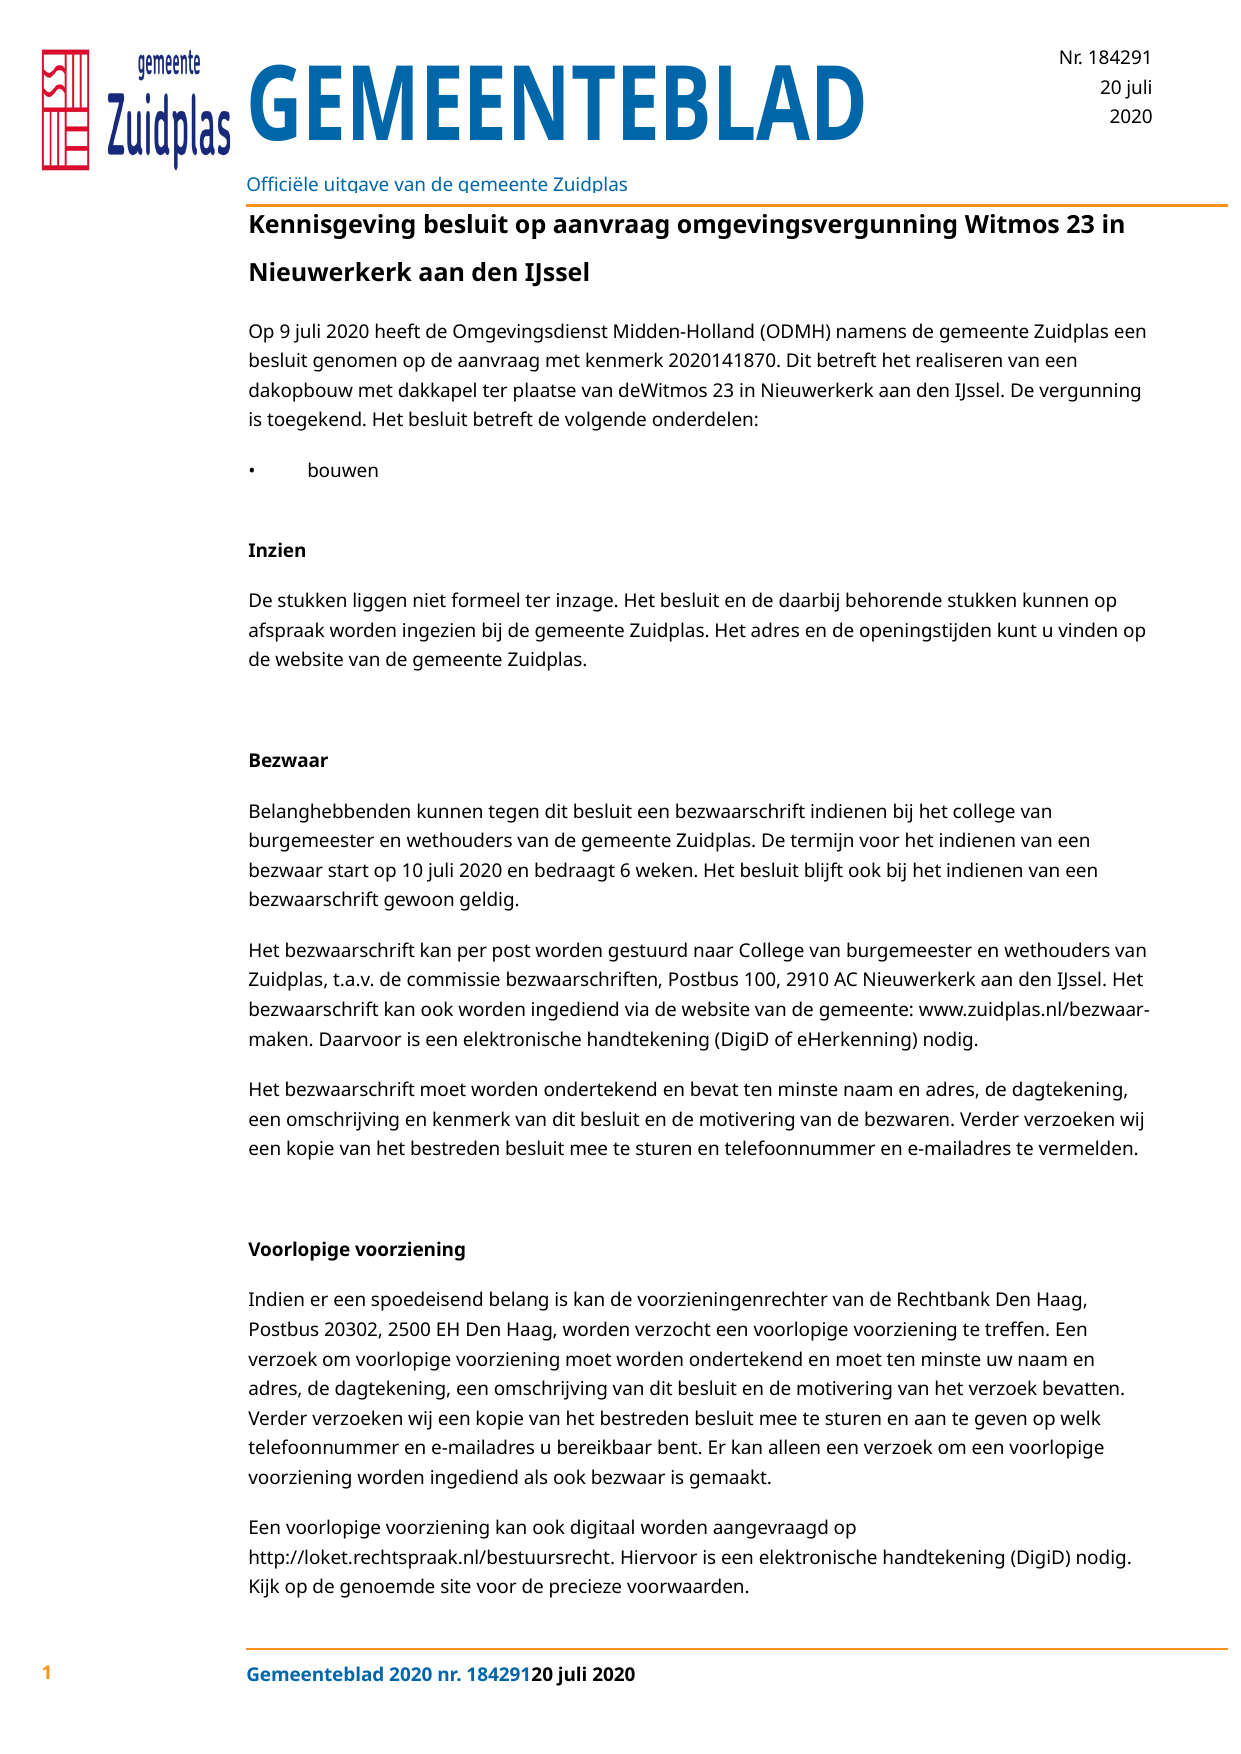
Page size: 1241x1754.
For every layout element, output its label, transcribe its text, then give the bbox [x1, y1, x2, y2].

text Indien er een spoedeisend belang is kan de voorzieningenrechter van de Rechtbank Den Haag, Postbus 20302, 2500 EH Den Haag, worden verzocht een voorlopige voorziening te treffen. Een verzoek om voorlopige voorziening moet worden ondertekend en moet ten minste uw naam en adres, de dagtekening, een omschrijving van dit besluit en de motivering van het verzoek bevatten. Verder verzoeken wij een kopie van het bestreden besluit mee te sturen en aan te geven op welk telefoonnummer en e-mailadres u bereikbaar bent. Er kan alleen een verzoek om een voorlopige voorziening worden ingediend als ook bezwaar is gemaakt. [248, 1287, 1152, 1490]
text Kennisgeving besluit op aanvraag omgevingsvergunning Witmos 23 in Nieuwerkerk aan den IJssel [248, 207, 1152, 288]
text Bezwaar [248, 747, 1152, 773]
text Een voorlopige voorziening kan ook digitaal worden aangevraagd op http://loket.rechtspraak.nl/bestuursrecht. Hiervoor is een elektronische handtekening (DigiD) nodig. Kijk op de genoemde site voor de precieze voorwaarden. [248, 1514, 1152, 1599]
text Voorlopige voorziening [248, 1236, 1152, 1262]
text Belanghebbenden kunnen tegen dit besluit een bezwaarschrift indienen bij het college van burgemeester en wethouders van de gemeente Zuidplas. De termijn voor het indienen van een bezwaar start op 10 juli 2020 en bedraagt 6 weken. Het besluit blijft ook bij het indienen van een bezwaarschrift gewoon geldig. [248, 798, 1152, 912]
text De stukken liggen niet formeel ter inzage. Het besluit en de daarbij behorende stukken kunnen op afspraak worden ingezien bij de gemeente Zuidplas. Het adres en de openingstijden kunt u vinden op de website van de gemeente Zuidplas. [248, 587, 1152, 672]
text Het bezwaarschrift kan per post worden gestuurd naar College van burgemeester en wethouders van Zuidplas, t.a.v. de commissie bezwaarschriften, Postbus 100, 2910 AC Nieuwerkerk aan den IJssel. Het bezwaarschrift kan ook worden ingediend via de website van de gemeente: www.zuidplas.nl/bezwaar-maken. Daarvoor is een elektronische handtekening (DigiD of eHerkenning) nodig. [248, 937, 1152, 1052]
text Op 9 juli 2020 heeft de Omgevingsdienst Midden-Holland (ODMH) namens de gemeente Zuidplas een besluit genomen op de aanvraag met kenmerk 2020141870. Dit betreft het realiseren van een dakopbouw met dakkapel ter plaatse van deWitmos 23 in Nieuwerkerk aan den IJssel. De vergunning is toegekend. Het besluit betreft de volgende onderdelen: [248, 318, 1152, 432]
picture [41, 47, 231, 172]
list bouwen [248, 457, 1152, 483]
text Het bezwaarschrift moet worden ondertekend en bevat ten minste naam en adres, de dagtekening, een omschrijving en kenmerk van dit besluit en de motivering van de bezwaren. Verder verzoeken wij een kopie van het bestreden besluit mee te sturen en telefoonnummer en e-mailadres te vermelden. [248, 1076, 1152, 1161]
text Inzien [248, 537, 1152, 563]
